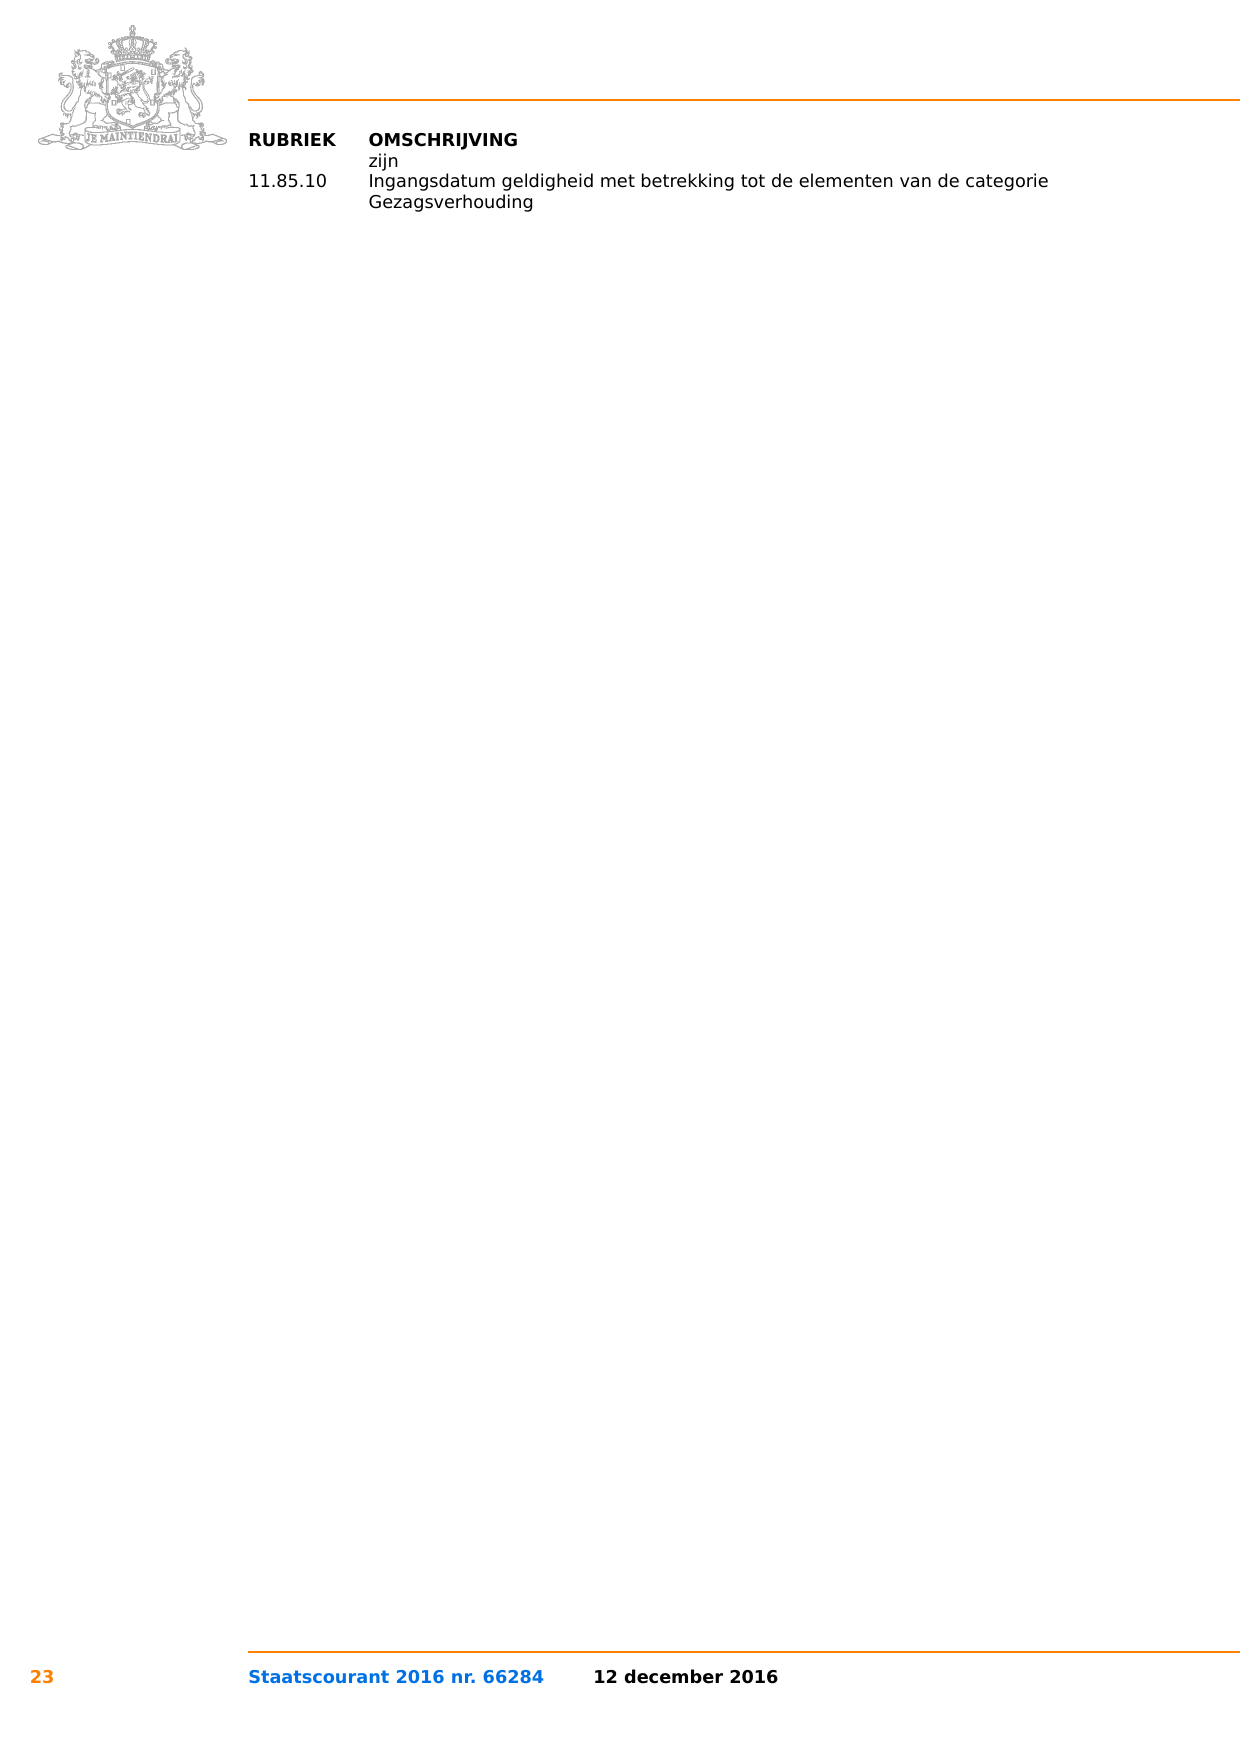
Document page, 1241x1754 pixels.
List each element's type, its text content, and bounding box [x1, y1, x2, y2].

table_cell 11.85.10 [248, 171, 362, 212]
table_cell zijn [363, 151, 1163, 171]
picture [38, 25, 227, 150]
table_header RUBRIEK [248, 130, 362, 151]
table_cell [248, 151, 362, 171]
table_header OMSCHRIJVING [363, 130, 1163, 151]
table_cell Ingangsdatum geldigheid met betrekking tot de elementen van de categorie Gezagsverhouding [363, 171, 1163, 212]
